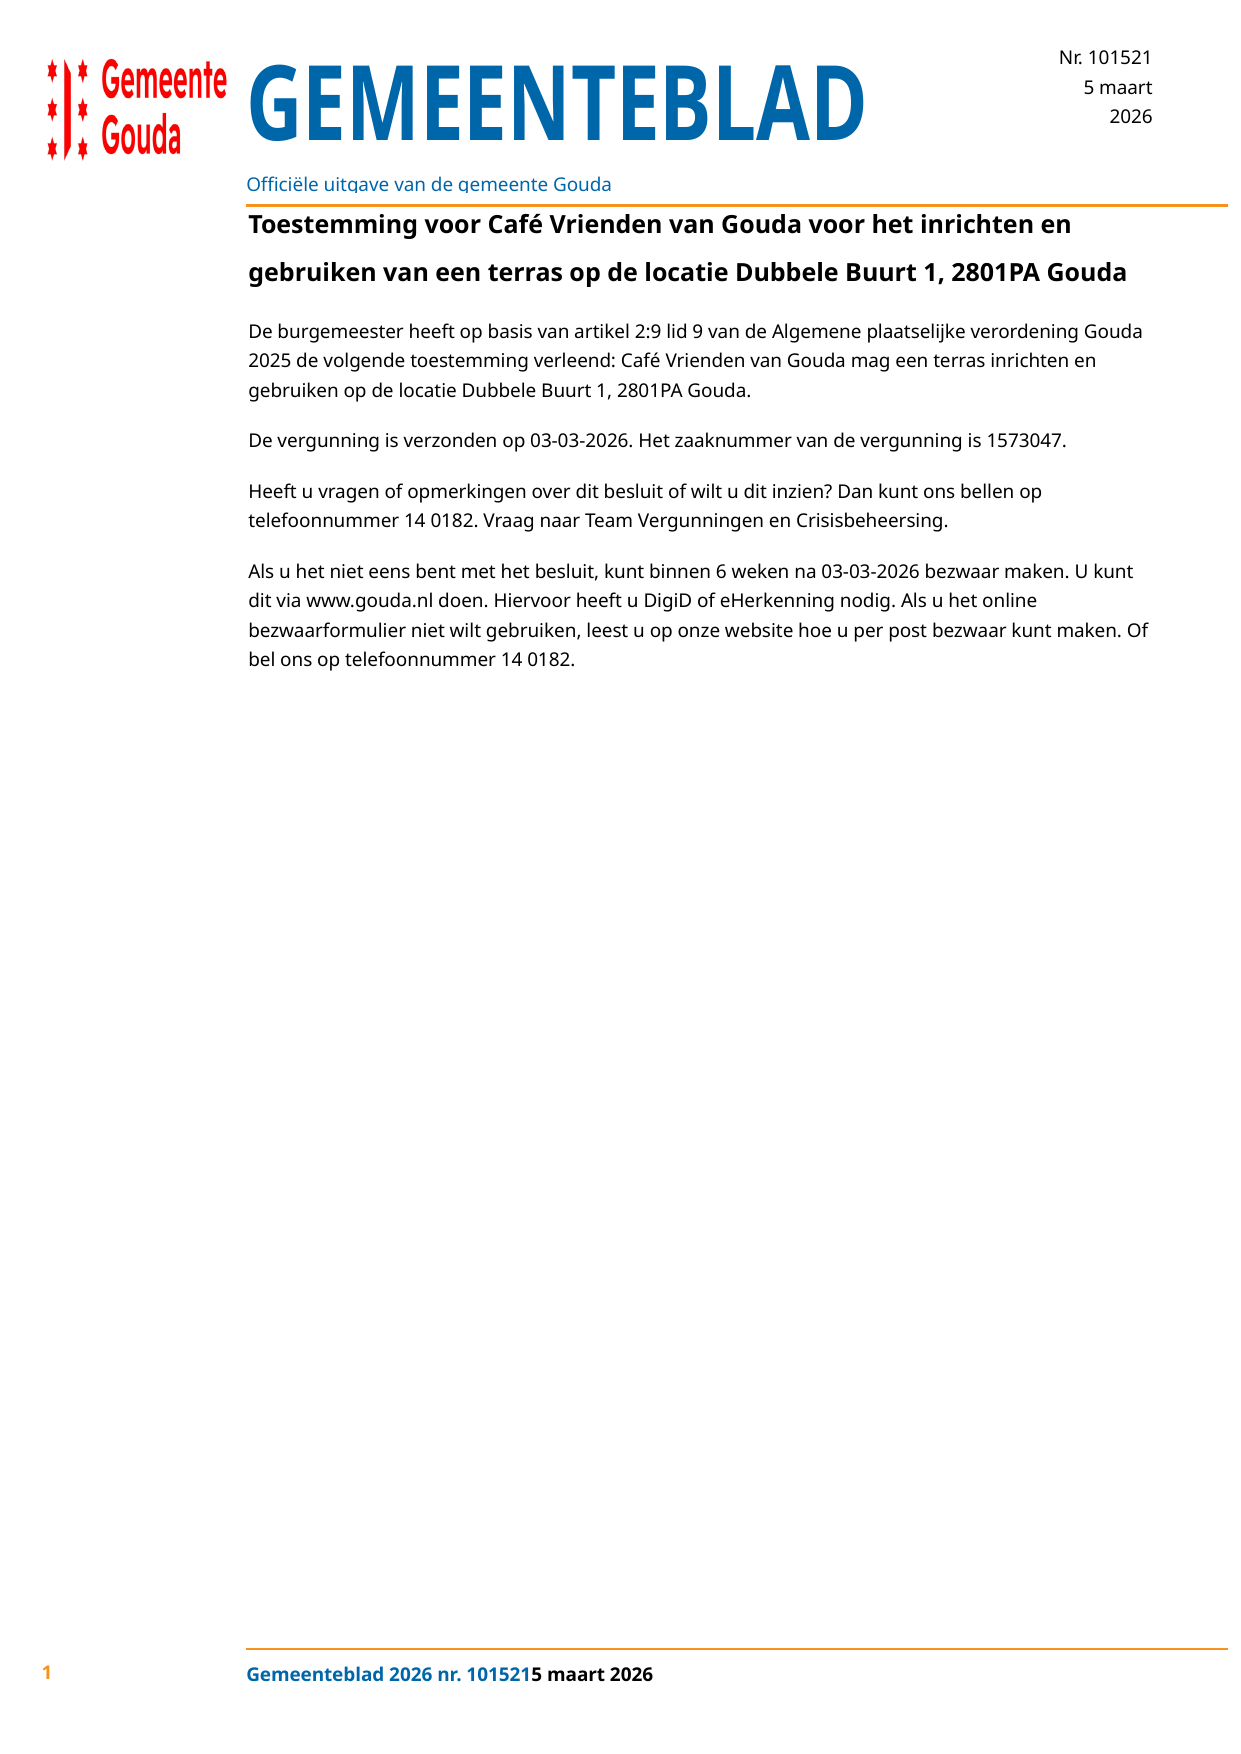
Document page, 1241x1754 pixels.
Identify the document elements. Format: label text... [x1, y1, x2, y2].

picture [41, 47, 231, 172]
text Heeft u vragen of opmerkingen over dit besluit of wilt u dit inzien? Dan kunt ons bellen op telefoonnummer 14 0182. Vraag naar Team Vergunningen en Crisisbeheersing. [248, 478, 1152, 533]
text Toestemming voor Café Vrienden van Gouda voor het inrichten en gebruiken van een terras op de locatie Dubbele Buurt 1, 2801PA Gouda [248, 207, 1152, 288]
text Als u het niet eens bent met het besluit, kunt binnen 6 weken na 03-03-2026 bezwaar maken. U kunt dit via www.gouda.nl doen. Hiervoor heeft u DigiD of eHerkenning nodig. Als u het online bezwaarformulier niet wilt gebruiken, leest u op onze website hoe u per post bezwaar kunt maken. Of bel ons op telefoonnummer 14 0182. [248, 558, 1152, 672]
text De vergunning is verzonden op 03-03-2026. Het zaaknummer van de vergunning is 1573047. [248, 427, 1152, 453]
text De burgemeester heeft op basis van artikel 2:9 lid 9 van de Algemene plaatselijke verordening Gouda 2025 de volgende toestemming verleend: Café Vrienden van Gouda mag een terras inrichten en gebruiken op de locatie Dubbele Buurt 1, 2801PA Gouda. [248, 318, 1152, 403]
